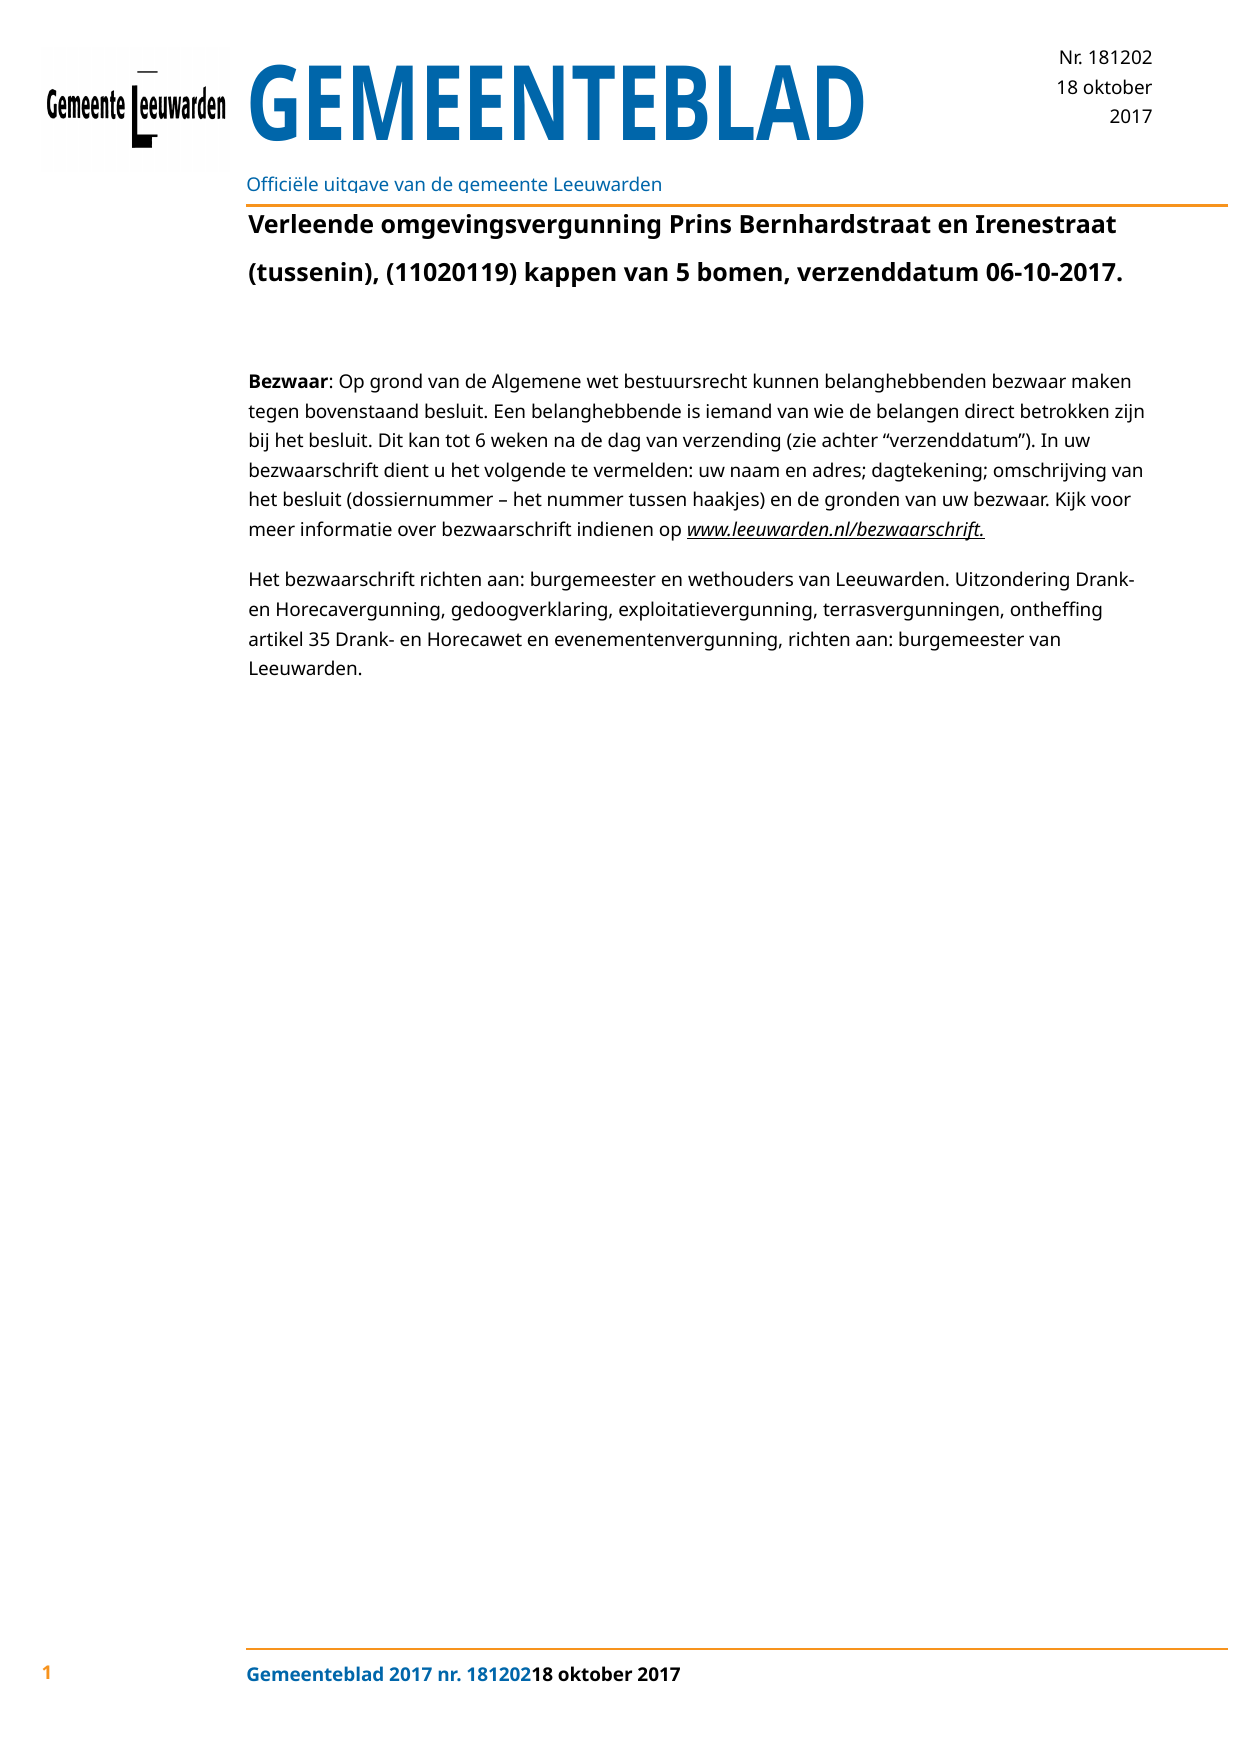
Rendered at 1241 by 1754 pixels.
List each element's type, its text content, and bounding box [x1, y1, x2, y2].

text Bezwaar: Op grond van de Algemene wet bestuursrecht kunnen belanghebbenden bezwaar maken tegen bovenstaand besluit. Een belanghebbende is iemand van wie de belangen direct betrokken zijn bij het besluit. Dit kan tot 6 weken na de dag van verzending (zie achter “verzenddatum”). In uw bezwaarschrift dient u het volgende te vermelden: uw naam en adres; dagtekening; omschrijving van het besluit (dossiernummer – het nummer tussen haakjes) en de gronden van uw bezwaar. Kijk voor meer informatie over bezwaarschrift indienen op www.leeuwarden.nl/bezwaarschrift. [248, 368, 1152, 542]
text Verleende omgevingsvergunning Prins Bernhardstraat en Irenestraat (tussenin), (11020119) kappen van 5 bomen, verzenddatum 06-10-2017. [248, 207, 1152, 288]
picture [41, 47, 231, 172]
text Het bezwaarschrift richten aan: burgemeester en wethouders van Leeuwarden. Uitzondering Drank- en Horecavergunning, gedoogverklaring, exploitatievergunning, terrasvergunningen, ontheffing artikel 35 Drank- en Horecawet en evenementenvergunning, richten aan: burgemeester van Leeuwarden. [248, 567, 1152, 681]
